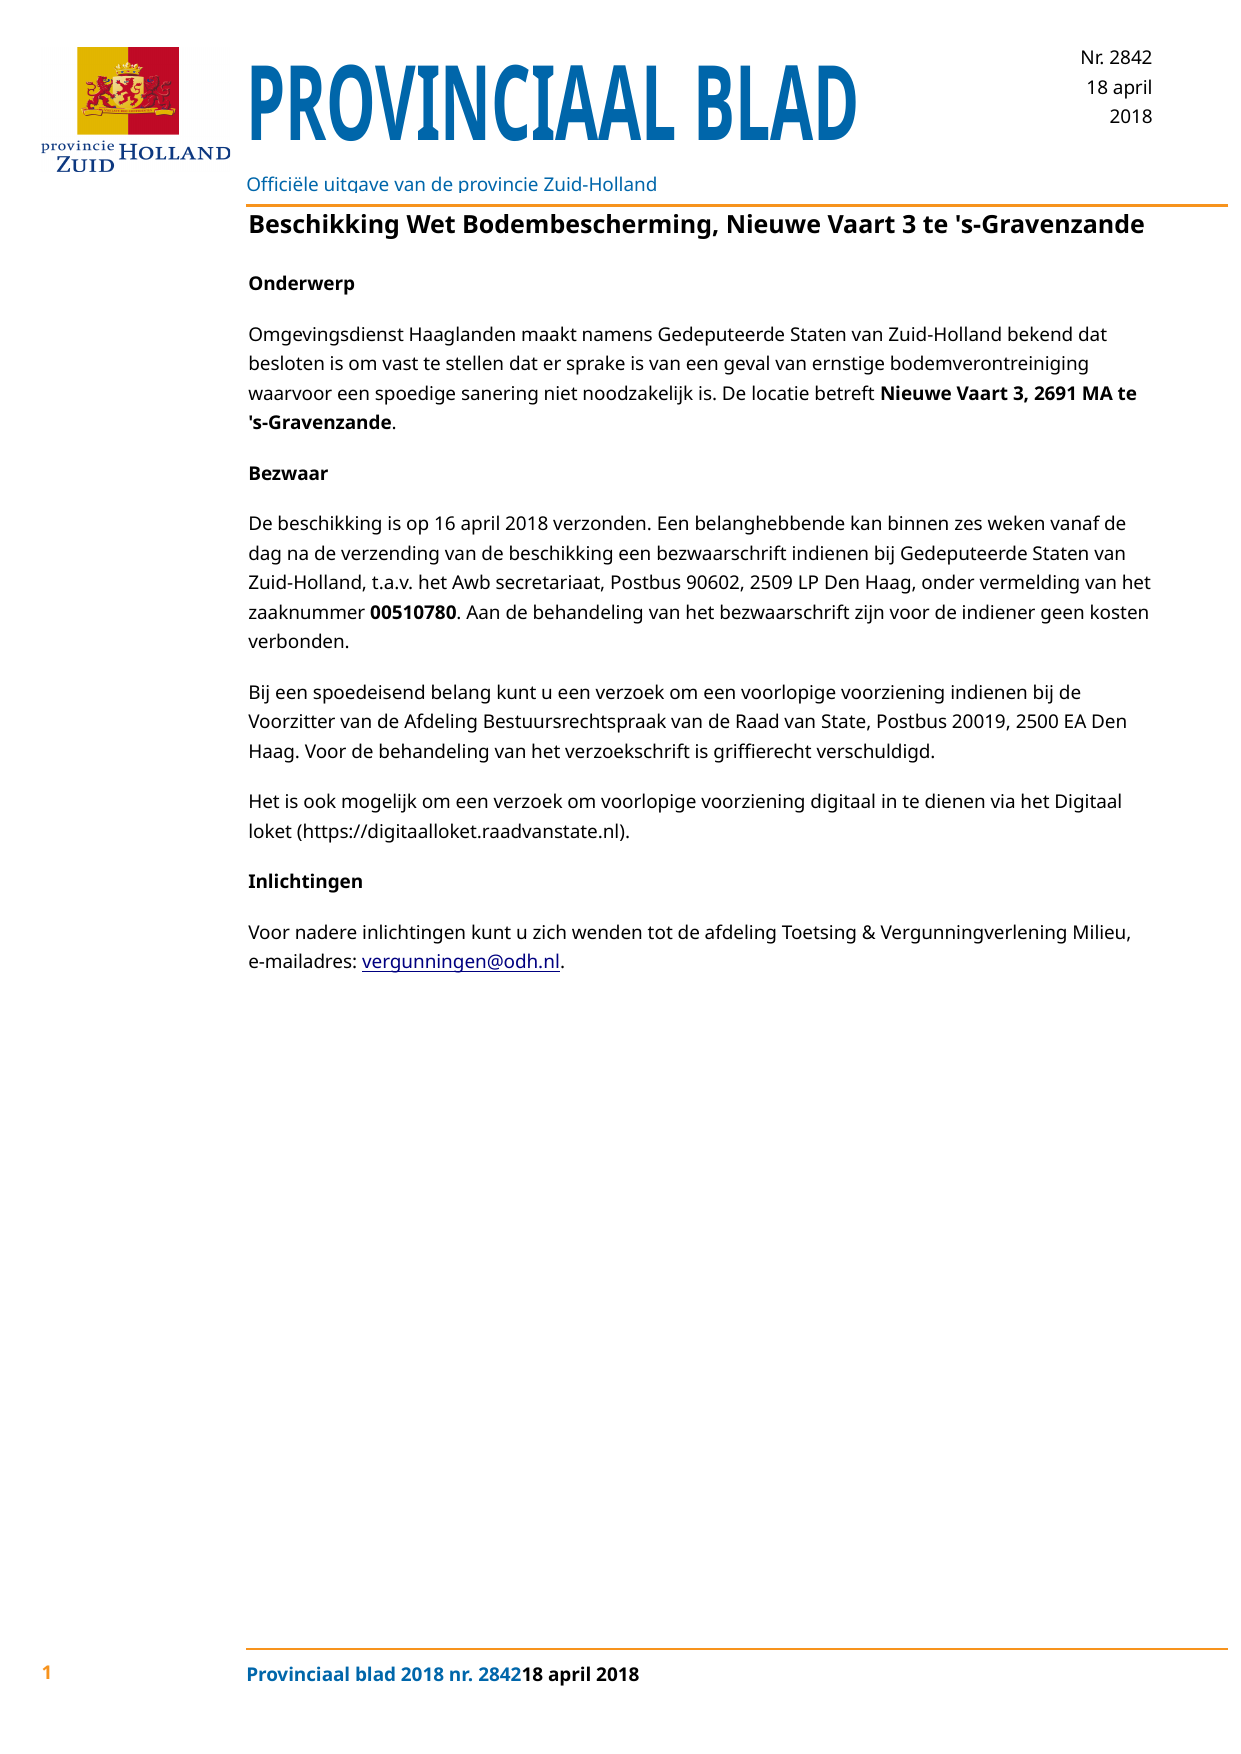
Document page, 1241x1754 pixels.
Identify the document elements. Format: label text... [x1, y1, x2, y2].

text Inlichtingen [248, 869, 1152, 894]
text Beschikking Wet Bodembescherming, Nieuwe Vaart 3 te 's-Gravenzande [248, 207, 1152, 241]
text Het is ook mogelijk om een verzoek om voorlopige voorziening digitaal in te dienen via het Digitaal loket (https://digitaalloket.raadvanstate.nl). [248, 789, 1152, 844]
text De beschikking is op 16 april 2018 verzonden. Een belanghebbende kan binnen zes weken vanaf de dag na de verzending van de beschikking een bezwaarschrift indienen bij Gedeputeerde Staten van Zuid-Holland, t.a.v. het Awb secretariaat, Postbus 90602, 2509 LP Den Haag, onder vermelding van het zaaknummer 00510780. Aan de behandeling van het bezwaarschrift zijn voor de indiener geen kosten verbonden. [248, 510, 1152, 654]
picture [41, 47, 231, 172]
text Bezwaar [248, 460, 1152, 486]
text Onderwerp [248, 270, 1152, 296]
text Bij een spoedeisend belang kunt u een verzoek om een voorlopige voorziening indienen bij de Voorzitter van de Afdeling Bestuursrechtspraak van de Raad van State, Postbus 20019, 2500 EA Den Haag. Voor de behandeling van het verzoekschrift is griffierecht verschuldigd. [248, 679, 1152, 764]
text Omgevingsdienst Haaglanden maakt namens Gedeputeerde Staten van Zuid-Holland bekend dat besloten is om vast te stellen dat er sprake is van een geval van ernstige bodemverontreiniging waarvoor een spoedige sanering niet noodzakelijk is. De locatie betreft Nieuwe Vaart 3, 2691 MA te 's-Gravenzande. [248, 321, 1152, 435]
text Voor nadere inlichtingen kunt u zich wenden tot de afdeling Toetsing & Vergunningverlening Milieu, e-mailadres: vergunningen@odh.nl. [248, 919, 1152, 974]
